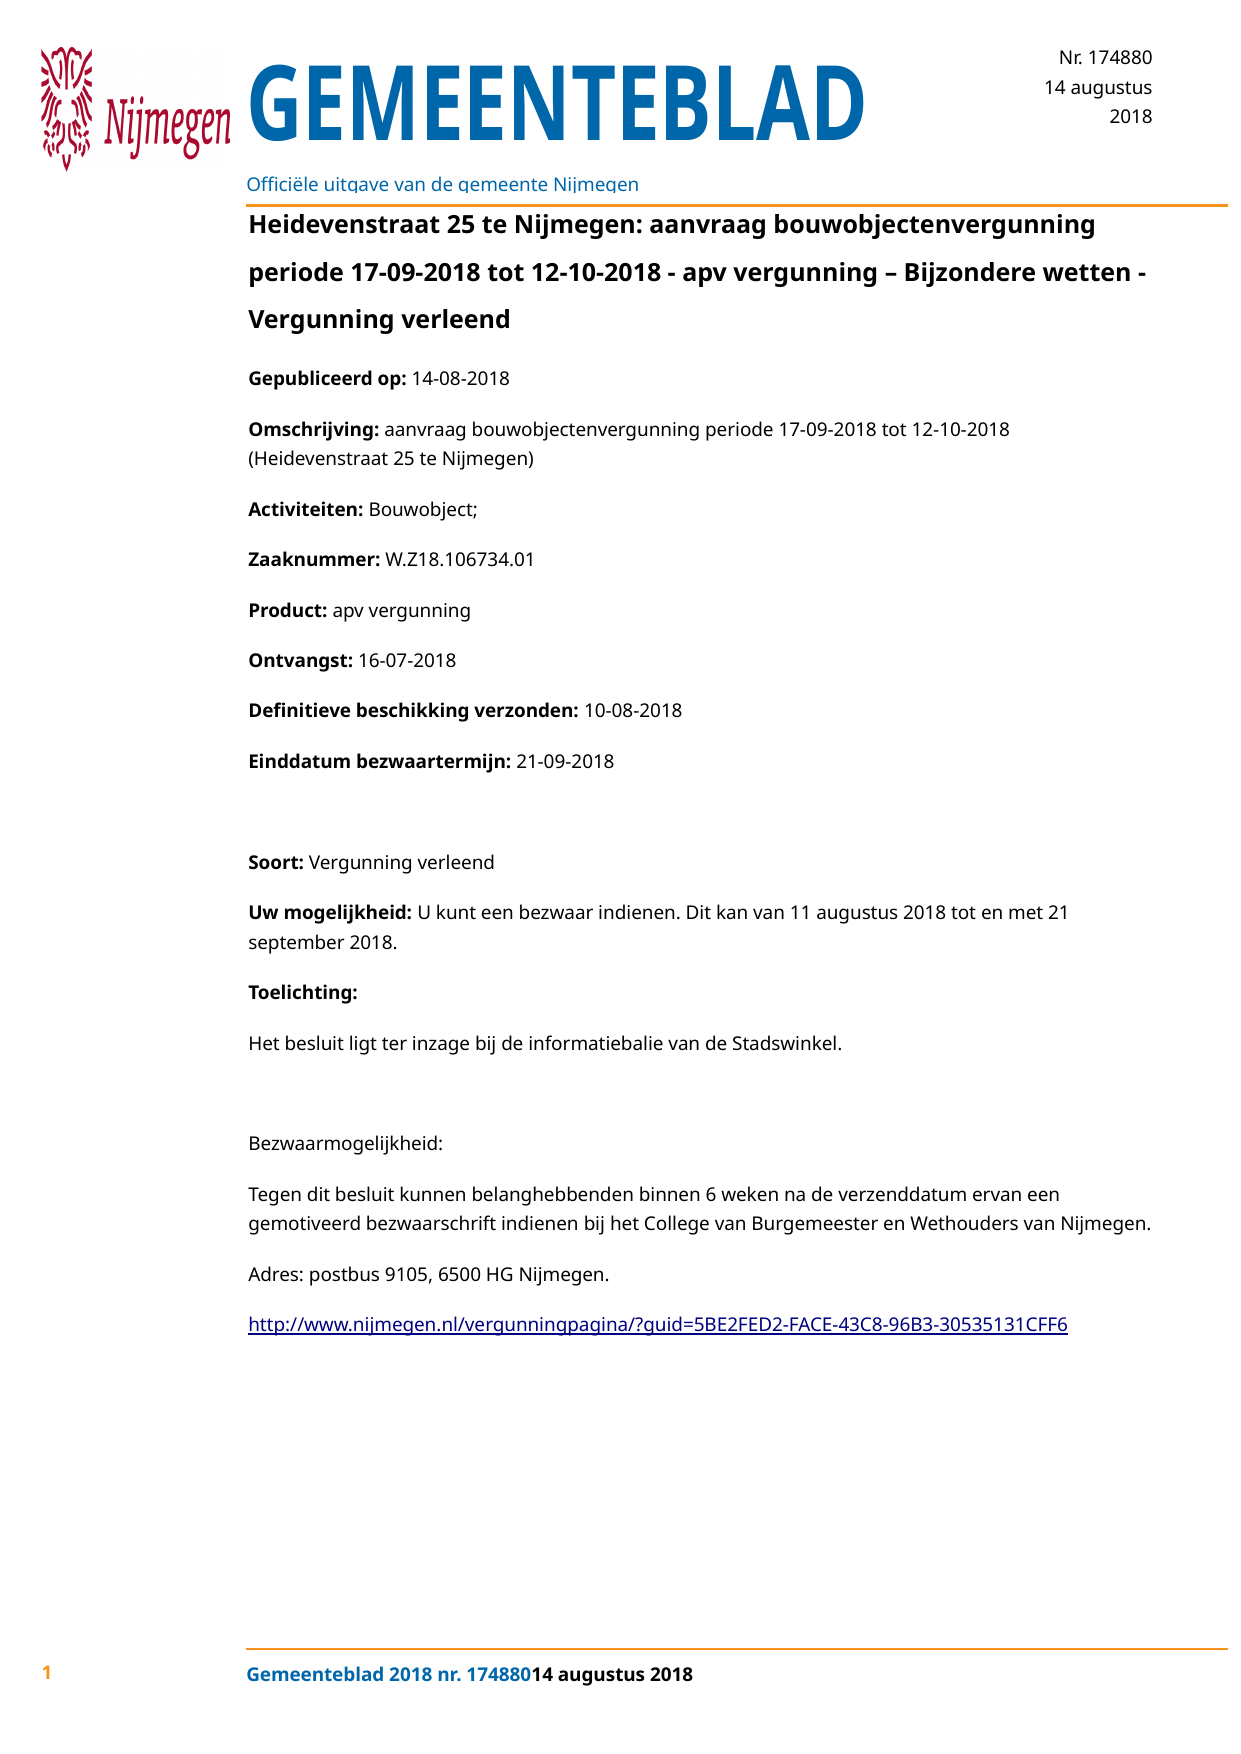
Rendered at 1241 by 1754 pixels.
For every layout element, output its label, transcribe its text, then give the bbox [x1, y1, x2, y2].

text Adres: postbus 9105, 6500 HG Nijmegen. [248, 1261, 1152, 1287]
text Zaaknummer: W.Z18.106734.01 [248, 546, 1152, 572]
text Soort: Vergunning verleend [248, 849, 1152, 874]
text Toelichting: [248, 979, 1152, 1005]
text http://www.nijmegen.nl/vergunningpagina/?guid=5BE2FED2-FACE-43C8-96B3-30535131CFF6 [248, 1311, 1152, 1337]
text Gepubliceerd op: 14-08-2018 [248, 366, 1152, 391]
text Heidevenstraat 25 te Nijmegen: aanvraag bouwobjectenvergunning periode 17-09-2018 tot 12-10-2018 - apv vergunning – Bijzondere wetten - Vergunning verleend [248, 207, 1152, 336]
text Uw mogelijkheid: U kunt een bezwaar indienen. Dit kan van 11 augustus 2018 tot en met 21 september 2018. [248, 899, 1152, 954]
text Ontvangst: 16-07-2018 [248, 647, 1152, 673]
text Activiteiten: Bouwobject; [248, 496, 1152, 522]
text Tegen dit besluit kunnen belanghebbenden binnen 6 weken na de verzenddatum ervan een gemotiveerd bezwaarschrift indienen bij het College van Burgemeester en Wethouders van Nijmegen. [248, 1181, 1152, 1236]
text Einddatum bezwaartermijn: 21-09-2018 [248, 748, 1152, 774]
picture [41, 47, 231, 172]
text Definitieve beschikking verzonden: 10-08-2018 [248, 698, 1152, 723]
text Bezwaarmogelijkheid: [248, 1131, 1152, 1156]
text Het besluit ligt ter inzage bij de informatiebalie van de Stadswinkel. [248, 1030, 1152, 1055]
text Product: apv vergunning [248, 597, 1152, 622]
text Omschrijving: aanvraag bouwobjectenvergunning periode 17-09-2018 tot 12-10-2018 (Heidevenstraat 25 te Nijmegen) [248, 416, 1152, 471]
